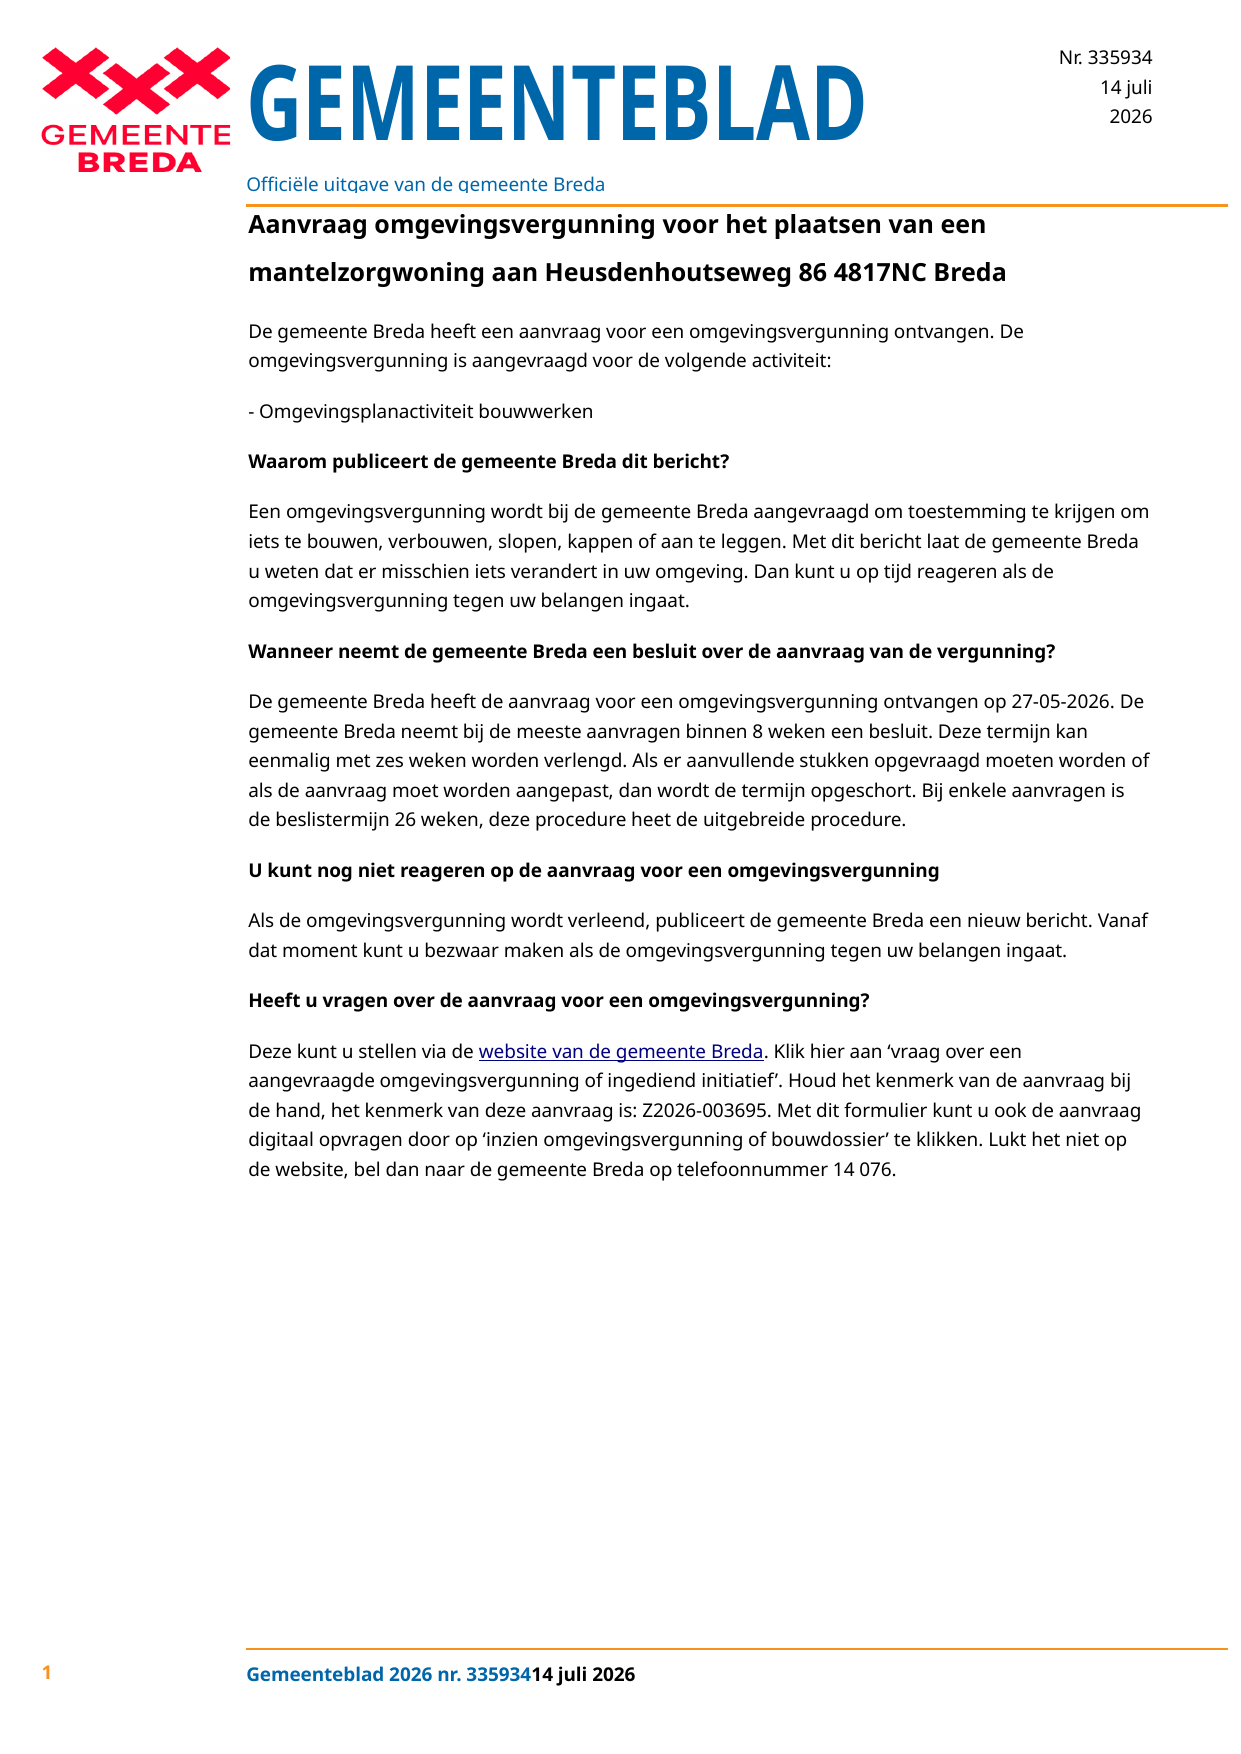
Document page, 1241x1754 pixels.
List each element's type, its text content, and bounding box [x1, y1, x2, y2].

text De gemeente Breda heeft de aanvraag voor een omgevingsvergunning ontvangen op 27-05-2026. De gemeente Breda neemt bij de meeste aanvragen binnen 8 weken een besluit. Deze termijn kan eenmalig met zes weken worden verlengd. Als er aanvullende stukken opgevraagd moeten worden of als de aanvraag moet worden aangepast, dan wordt de termijn opgeschort. Bij enkele aanvragen is de beslistermijn 26 weken, deze procedure heet de uitgebreide procedure. [248, 688, 1152, 832]
text Een omgevingsvergunning wordt bij de gemeente Breda aangevraagd om toestemming te krijgen om iets te bouwen, verbouwen, slopen, kappen of aan te leggen. Met dit bericht laat de gemeente Breda u weten dat er misschien iets verandert in uw omgeving. Dan kunt u op tijd reageren als de omgevingsvergunning tegen uw belangen ingaat. [248, 499, 1152, 613]
text Deze kunt u stellen via de website van de gemeente Breda. Klik hier aan ‘vraag over een aangevraagde omgevingsvergunning of ingediend initiatief’. Houd het kenmerk van de aanvraag bij de hand, het kenmerk van deze aanvraag is: Z2026-003695. Met dit formulier kunt u ook de aanvraag digitaal opvragen door op ‘inzien omgevingsvergunning of bouwdossier’ te klikken. Lukt het niet op de website, bel dan naar de gemeente Breda op telefoonnummer 14 076. [248, 1038, 1152, 1182]
text Als de omgevingsvergunning wordt verleend, publiceert de gemeente Breda een nieuw bericht. Vanaf dat moment kunt u bezwaar maken als de omgevingsvergunning tegen uw belangen ingaat. [248, 907, 1152, 963]
text Waarom publiceert de gemeente Breda dit bericht? [248, 448, 1152, 474]
text Heeft u vragen over de aanvraag voor een omgevingsvergunning? [248, 987, 1152, 1013]
text Wanneer neemt de gemeente Breda een besluit over de aanvraag van de vergunning? [248, 638, 1152, 664]
text De gemeente Breda heeft een aanvraag voor een omgevingsvergunning ontvangen. De omgevingsvergunning is aangevraagd voor de volgende activiteit: [248, 318, 1152, 373]
picture [41, 47, 231, 172]
text Aanvraag omgevingsvergunning voor het plaatsen van een mantelzorgwoning aan Heusdenhoutseweg 86 4817NC Breda [248, 207, 1152, 288]
text U kunt nog niet reageren op de aanvraag voor een omgevingsvergunning [248, 857, 1152, 883]
text - Omgevingsplanactiviteit bouwwerken [248, 398, 1152, 424]
